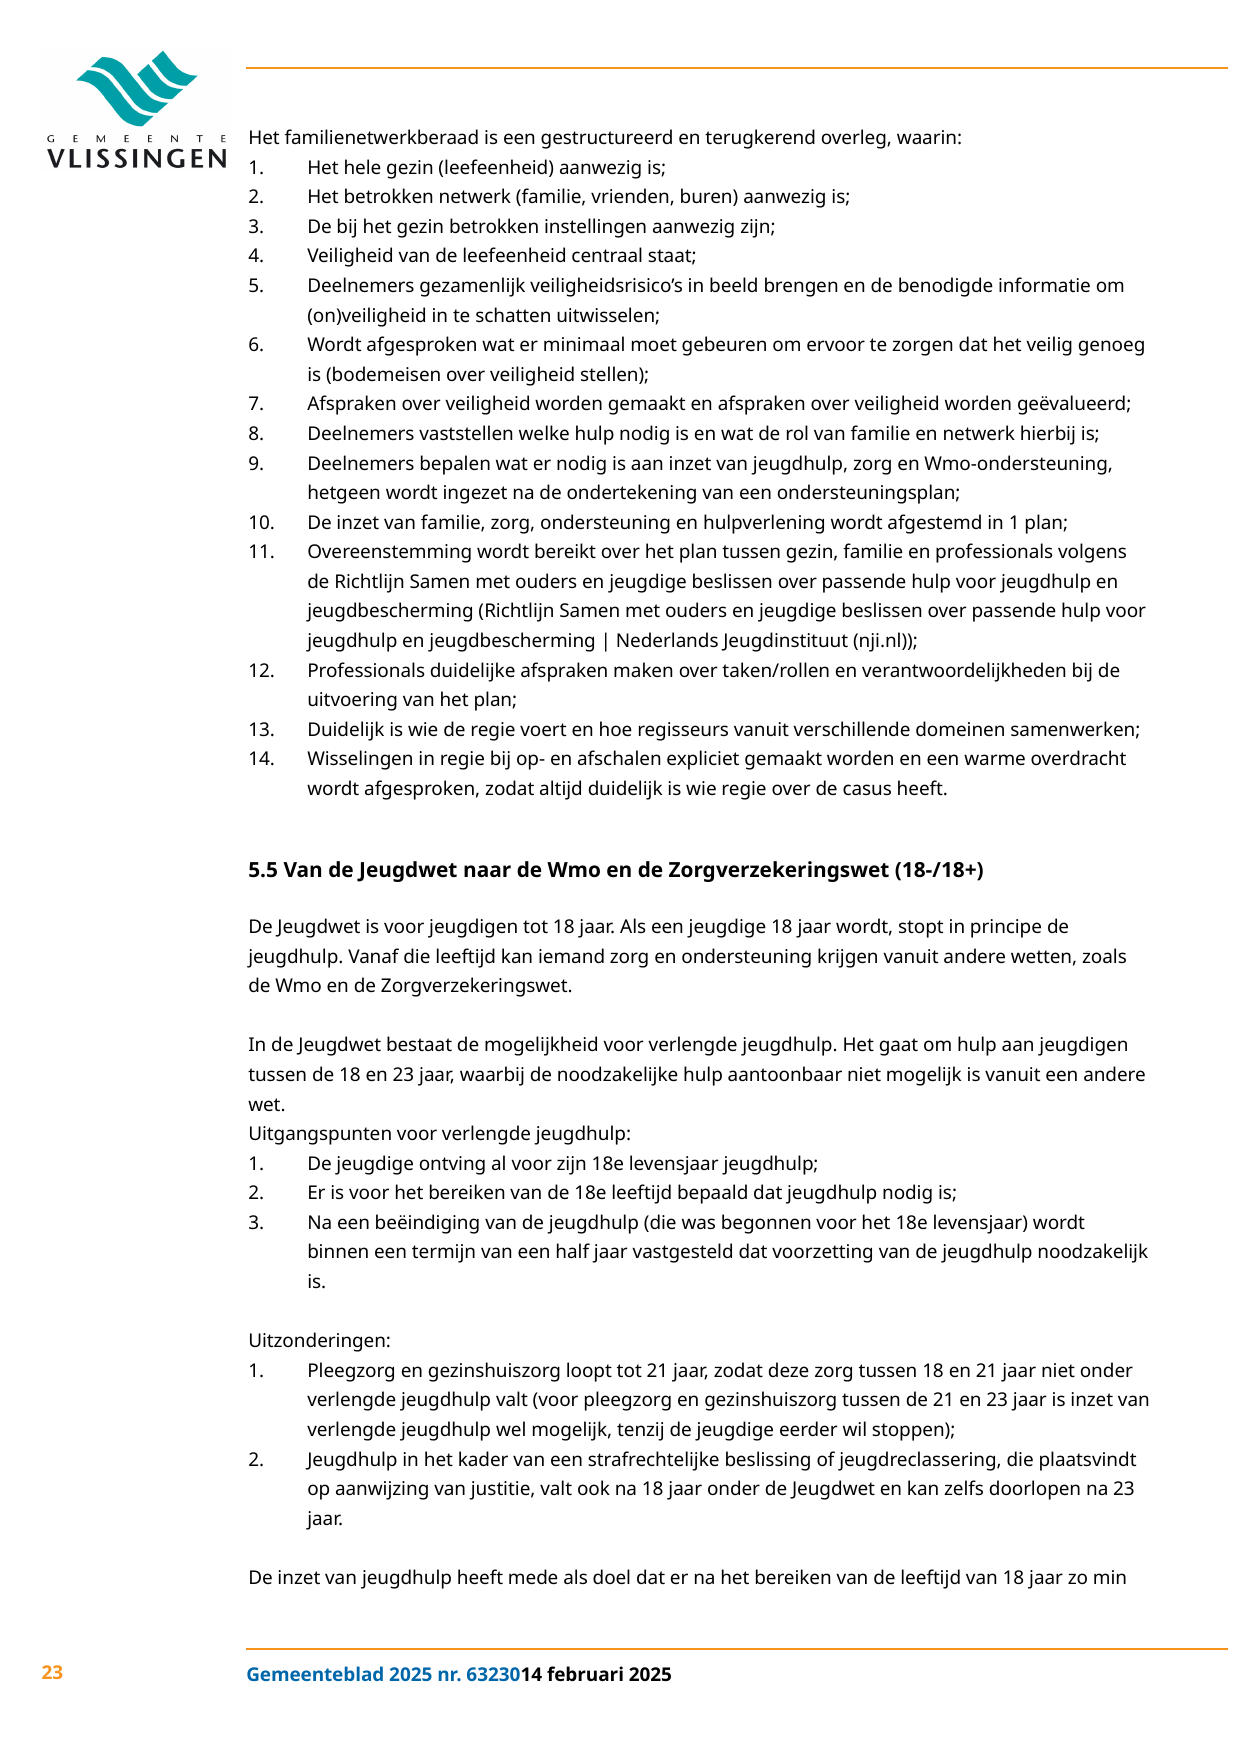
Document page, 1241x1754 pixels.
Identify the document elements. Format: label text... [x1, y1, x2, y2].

text Uitzonderingen: [248, 1327, 1152, 1353]
list Deelnemers vaststellen welke hulp nodig is en wat de rol van familie en netwerk hierbij is; [248, 420, 1152, 446]
list Duidelijk is wie de regie voert en hoe regisseurs vanuit verschillende domeinen samenwerken; [248, 716, 1152, 742]
list Professionals duidelijke afspraken maken over taken/rollen en verantwoordelijkheden bij de uitvoering van het plan; [248, 657, 1152, 712]
text Het familienetwerkberaad is een gestructureerd en terugkerend overleg, waarin: [248, 124, 1152, 150]
list De jeugdige ontving al voor zijn 18e levensjaar jeugdhulp; [248, 1150, 1152, 1176]
list De inzet van familie, zorg, ondersteuning en hulpverlening wordt afgestemd in 1 plan; [248, 509, 1152, 535]
list Deelnemers gezamenlijk veiligheidsrisico’s in beeld brengen en de benodigde informatie om (on)veiligheid in te schatten uitwisselen; [248, 272, 1152, 328]
list Pleegzorg en gezinshuiszorg loopt tot 21 jaar, zodat deze zorg tussen 18 en 21 jaar niet onder verlengde jeugdhulp valt (voor pleegzorg en gezinshuiszorg tussen de 21 en 23 jaar is inzet van verlengde jeugdhulp wel mogelijk, tenzij de jeugdige eerder wil stoppen); [248, 1357, 1152, 1442]
list De bij het gezin betrokken instellingen aanwezig zijn; [248, 213, 1152, 239]
list Jeugdhulp in het kader van een strafrechtelijke beslissing of jeugdreclassering, die plaatsvindt op aanwijzing van justitie, valt ook na 18 jaar onder de Jeugdwet en kan zelfs doorlopen na 23 jaar. [248, 1446, 1152, 1531]
list Deelnemers bepalen wat er nodig is aan inzet van jeugdhulp, zorg en Wmo-ondersteuning, hetgeen wordt ingezet na de ondertekening van een ondersteuningsplan; [248, 450, 1152, 505]
list Veiligheid van de leefeenheid centraal staat; [248, 243, 1152, 268]
text 5.5 Van de Jeugdwet naar de Wmo en de Zorgverzekeringswet (18-/18+) [248, 855, 1152, 884]
list Na een beëindiging van de jeugdhulp (die was begonnen voor het 18e levensjaar) wordt binnen een termijn van een half jaar vastgesteld dat voorzetting van de jeugdhulp noodzakelijk is. [248, 1209, 1152, 1294]
text In de Jeugdwet bestaat de mogelijkheid voor verlengde jeugdhulp. Het gaat om hulp aan jeugdigen tussen de 18 en 23 jaar, waarbij de noodzakelijke hulp aantoonbaar niet mogelijk is vanuit een andere wet. [248, 1032, 1152, 1116]
list Het betrokken netwerk (familie, vrienden, buren) aanwezig is; [248, 183, 1152, 209]
text Uitgangspunten voor verlengde jeugdhulp: [248, 1120, 1152, 1146]
list Overeenstemming wordt bereikt over het plan tussen gezin, familie en professionals volgens de Richtlijn Samen met ouders en jeugdige beslissen over passende hulp voor jeugdhulp en jeugdbescherming (Richtlijn Samen met ouders en jeugdige beslissen over passende hulp voor jeugdhulp en jeugdbescherming | Nederlands Jeugdinstituut (nji.nl)); [248, 538, 1152, 653]
list Het hele gezin (leefeenheid) aanwezig is; [248, 154, 1152, 180]
list Afspraken over veiligheid worden gemaakt en afspraken over veiligheid worden geëvalueerd; [248, 391, 1152, 416]
list Wordt afgesproken wat er minimaal moet gebeuren om ervoor te zorgen dat het veilig genoeg is (bodemeisen over veiligheid stellen); [248, 331, 1152, 387]
text De Jeugdwet is voor jeugdigen tot 18 jaar. Als een jeugdige 18 jaar wordt, stopt in principe de jeugdhulp. Vanaf die leeftijd kan iemand zorg en ondersteuning krijgen vanuit andere wetten, zoals de Wmo en de Zorgverzekeringswet. [248, 913, 1152, 998]
list Wisselingen in regie bij op- en afschalen expliciet gemaakt worden en een warme overdracht wordt afgesproken, zodat altijd duidelijk is wie regie over de casus heeft. [248, 746, 1152, 801]
picture [41, 47, 231, 172]
text De inzet van jeugdhulp heeft mede als doel dat er na het bereiken van de leeftijd van 18 jaar zo min [248, 1564, 1152, 1590]
list Er is voor het bereiken van de 18e leeftijd bepaald dat jeugdhulp nodig is; [248, 1179, 1152, 1205]
